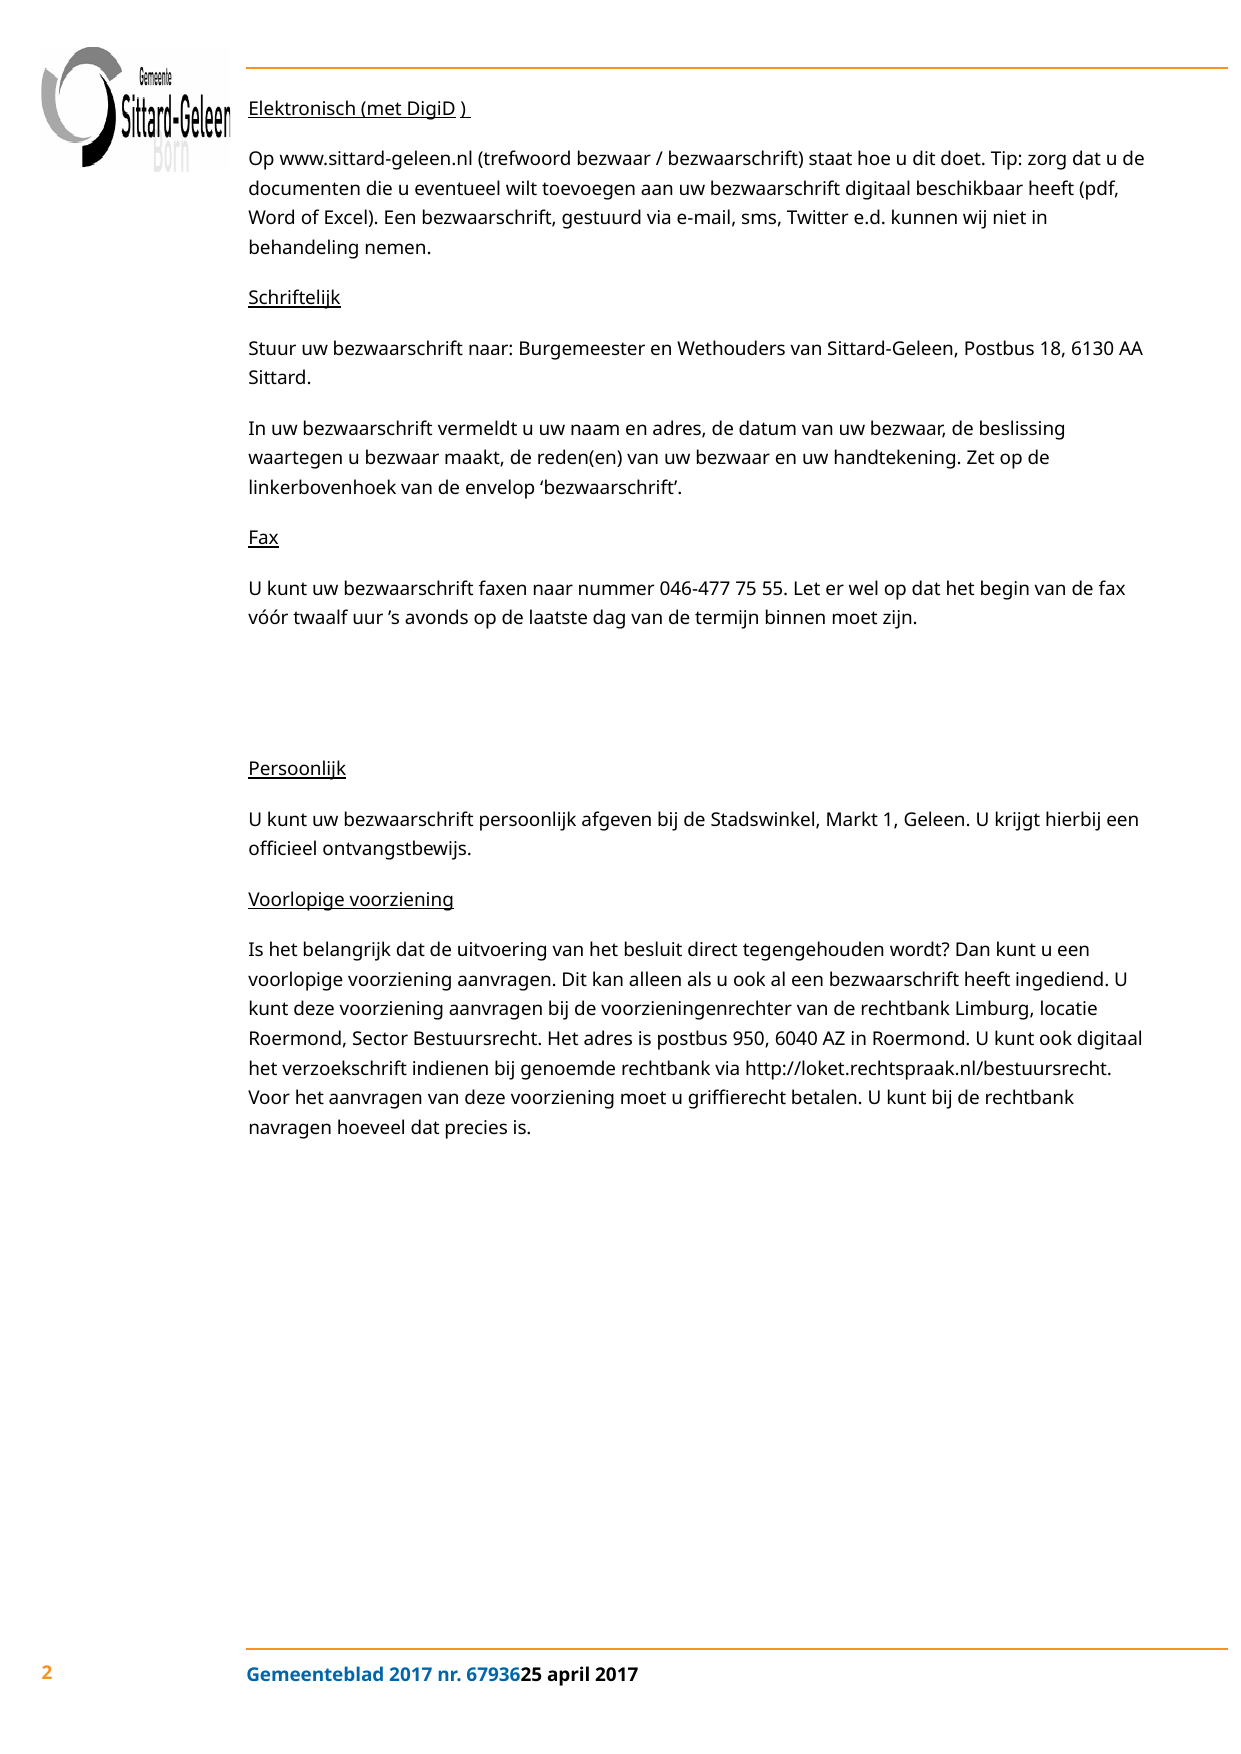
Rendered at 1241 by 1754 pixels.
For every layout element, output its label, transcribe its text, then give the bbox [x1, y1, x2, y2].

text Op www.sittard-geleen.nl (trefwoord bezwaar / bezwaarschrift) staat hoe u dit doet. Tip: zorg dat u de documenten die u eventueel wilt toevoegen aan uw bezwaarschrift digitaal beschikbaar heeft (pdf, Word of Excel). Een bezwaarschrift, gestuurd via e-mail, sms, Twitter e.d. kunnen wij niet in behandeling nemen. [248, 145, 1152, 260]
text U kunt uw bezwaarschrift persoonlijk afgeven bij de Stadswinkel, Markt 1, Geleen. U krijgt hierbij een officieel ontvangstbewijs. [248, 806, 1152, 861]
text U kunt uw bezwaarschrift faxen naar nummer 046-477 75 55. Let er wel op dat het begin van de fax vóór twaalf uur ’s avonds op de laatste dag van de termijn binnen moet zijn. [248, 575, 1152, 630]
picture [41, 47, 231, 172]
text Is het belangrijk dat de uitvoering van het besluit direct tegengehouden wordt? Dan kunt u een voorlopige voorziening aanvragen. Dit kan alleen als u ook al een bezwaarschrift heeft ingediend. U kunt deze voorziening aanvragen bij de voorzieningenrechter van de rechtbank Limburg, locatie Roermond, Sector Bestuursrecht. Het adres is postbus 950, 6040 AZ in Roermond. U kunt ook digitaal het verzoekschrift indienen bij genoemde rechtbank via http://loket.rechtspraak.nl/bestuursrecht. Voor het aanvragen van deze voorziening moet u griffierecht betalen. U kunt bij de rechtbank navragen hoeveel dat precies is. [248, 936, 1152, 1140]
text Voorlopige voorziening [248, 886, 1152, 912]
text In uw bezwaarschrift vermeldt u uw naam en adres, de datum van uw bezwaar, de beslissing waartegen u bezwaar maakt, de reden(en) van uw bezwaar en uw handtekening. Zet op de linkerbovenhoek van de envelop ‘bezwaarschrift’. [248, 415, 1152, 500]
text Stuur uw bezwaarschrift naar: Burgemeester en Wethouders van Sittard-Geleen, Postbus 18, 6130 AA Sittard. [248, 335, 1152, 390]
text Elektronisch (met DigiD ) [248, 95, 1152, 121]
text Schriftelijk [248, 284, 1152, 310]
text Fax [248, 524, 1152, 550]
text Persoonlijk [248, 756, 1152, 781]
